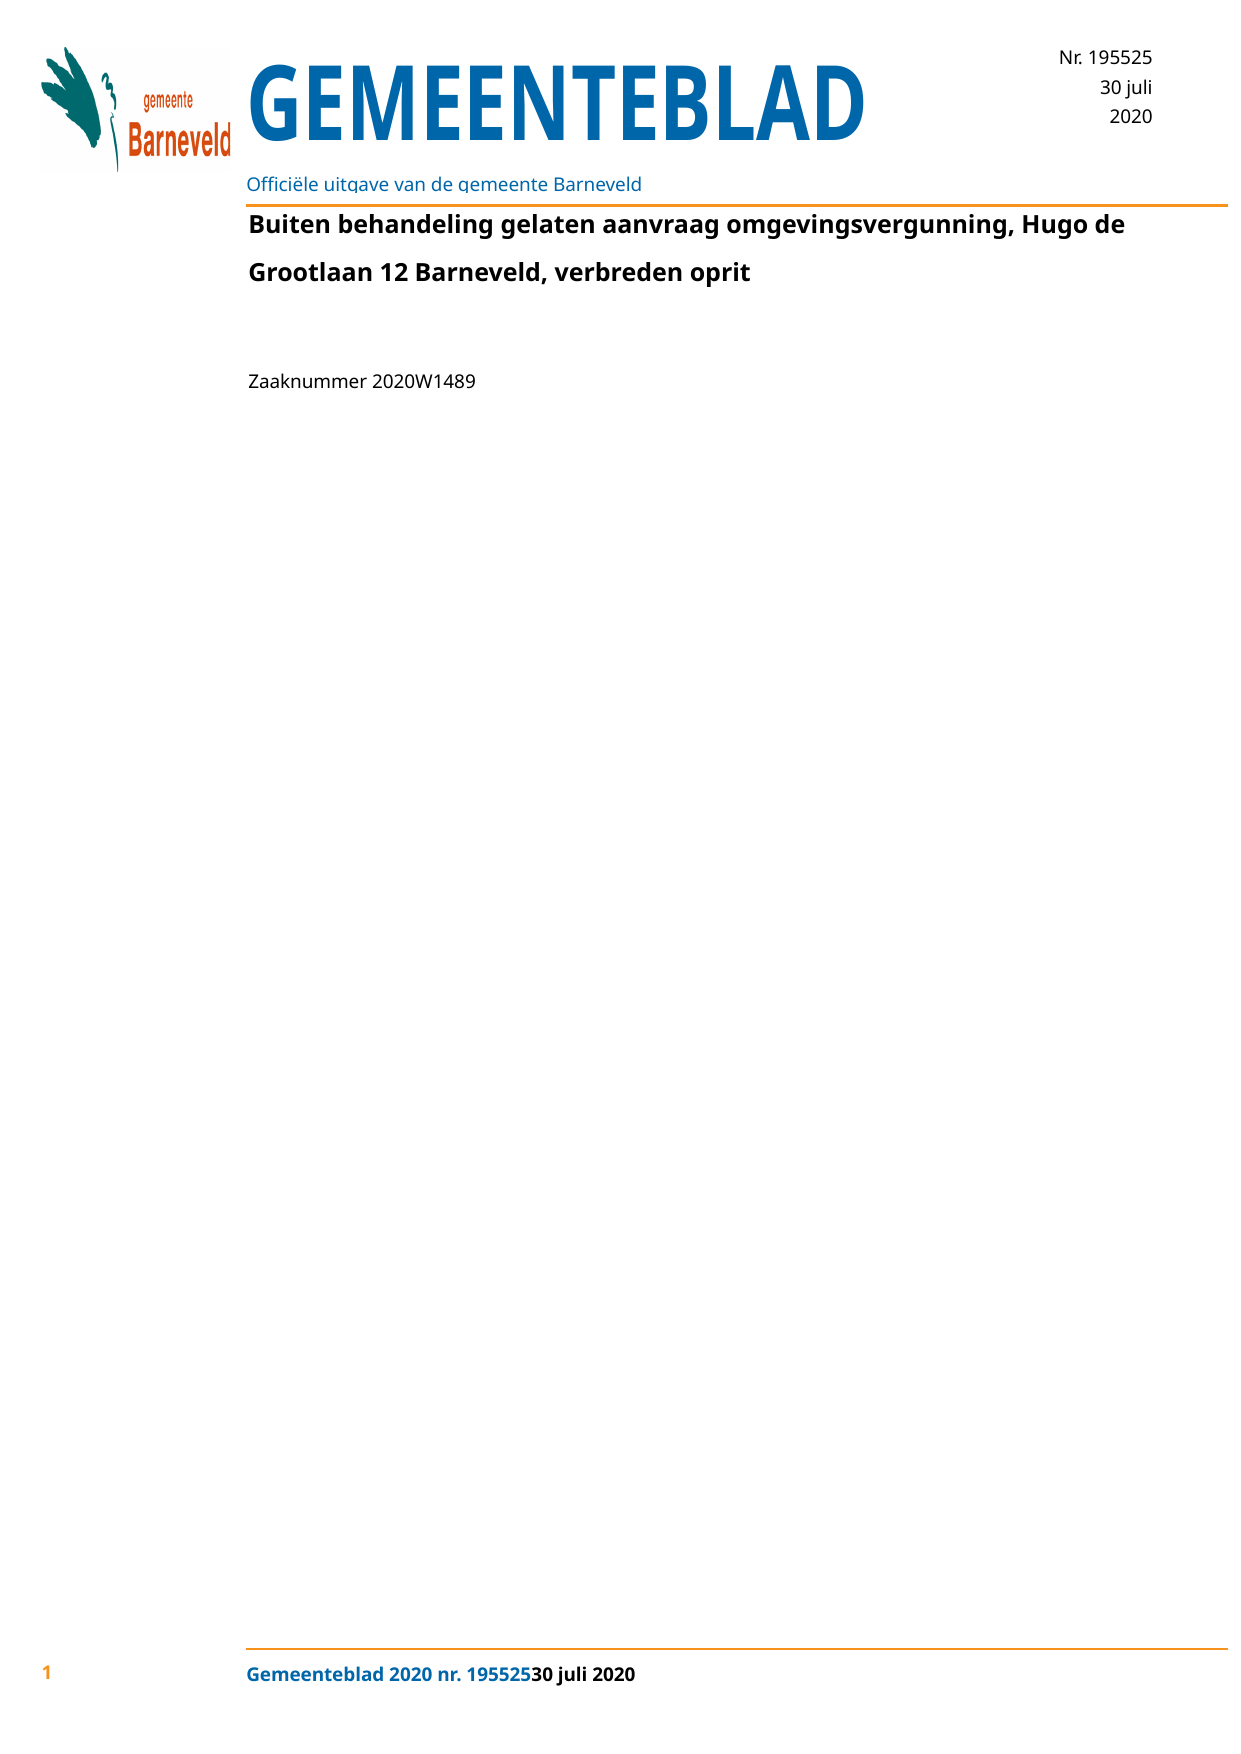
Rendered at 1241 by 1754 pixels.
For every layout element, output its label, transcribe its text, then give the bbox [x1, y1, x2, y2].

text Buiten behandeling gelaten aanvraag omgevingsvergunning, Hugo de Grootlaan 12 Barneveld, verbreden oprit [248, 207, 1152, 288]
picture [41, 47, 231, 172]
text Zaaknummer 2020W1489 [248, 368, 1152, 394]
